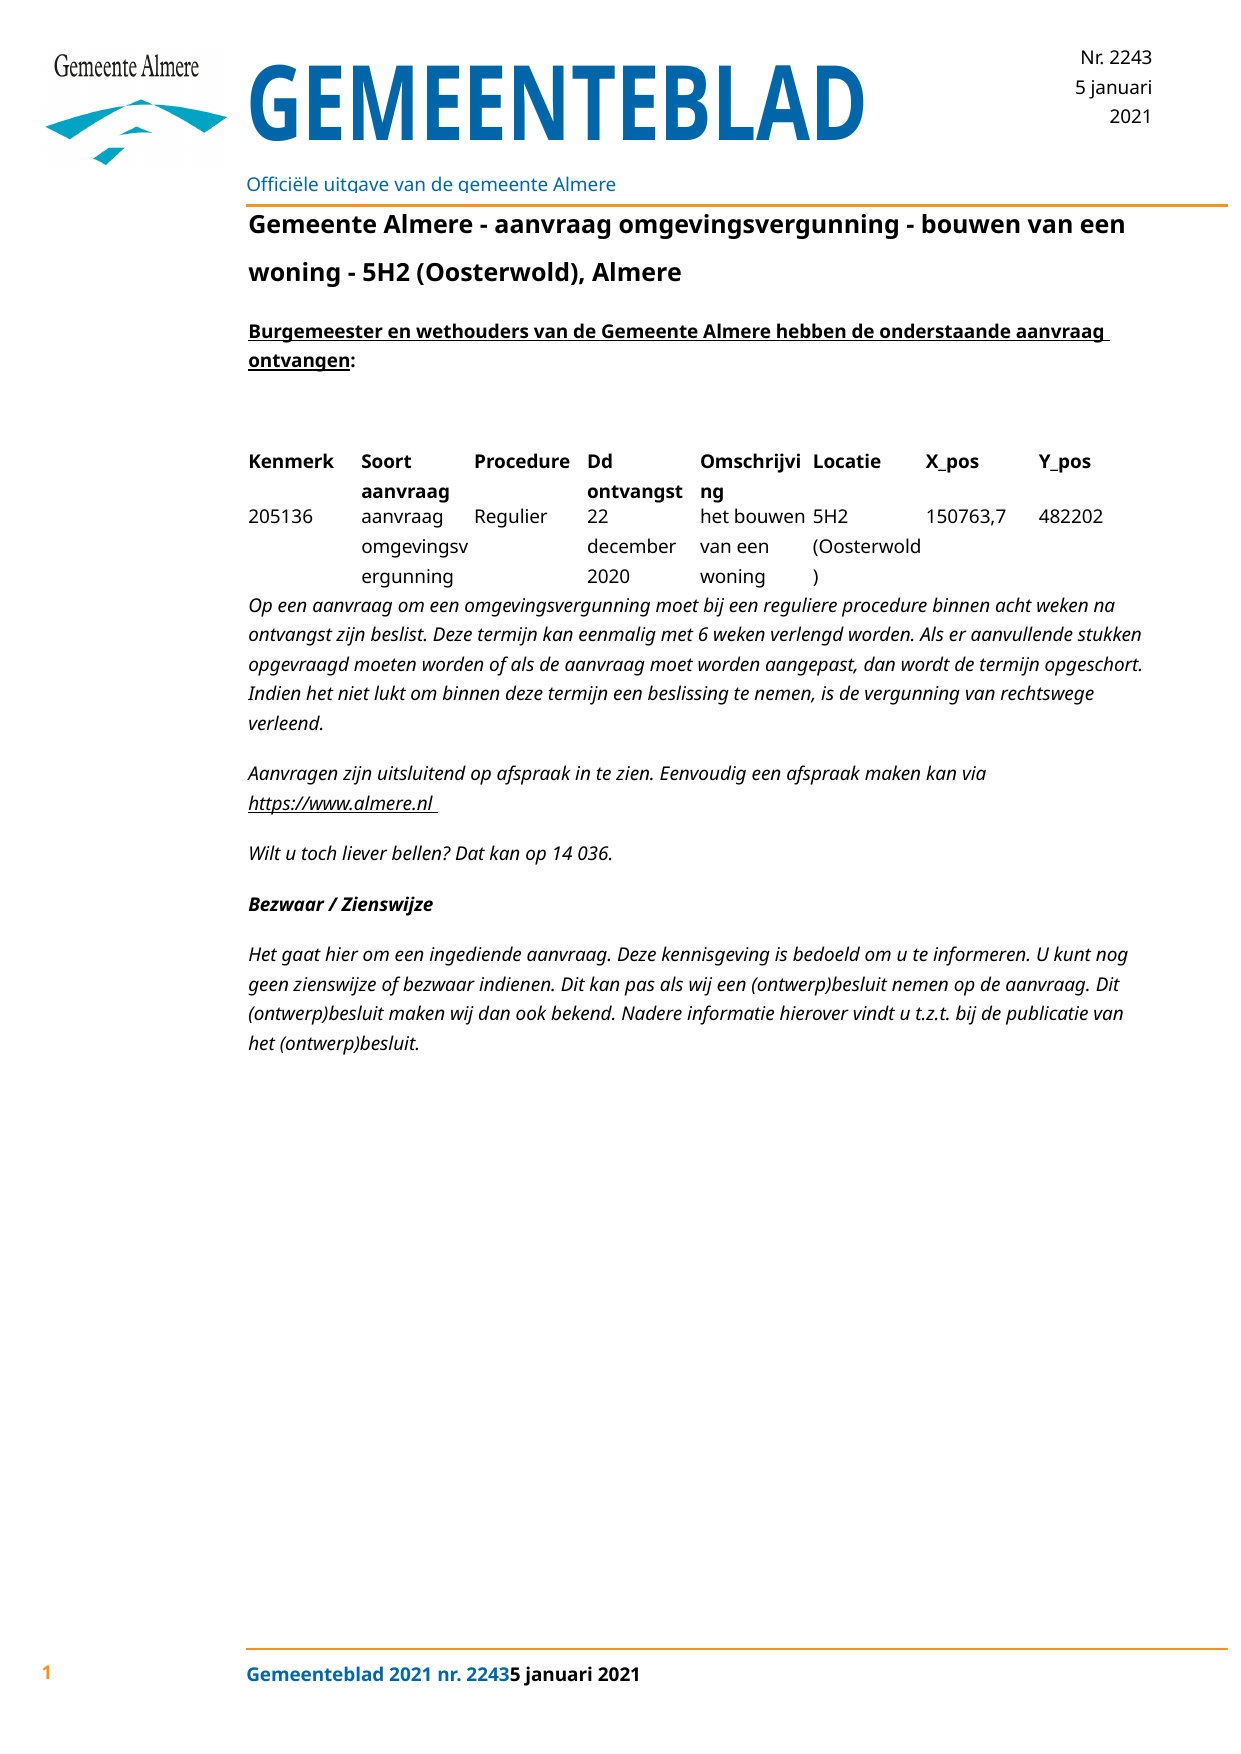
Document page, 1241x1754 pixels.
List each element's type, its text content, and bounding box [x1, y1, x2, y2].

text Op een aanvraag om een omgevingsvergunning moet bij een reguliere procedure binnen acht weken na ontvangst zijn beslist. Deze termijn kan eenmalig met 6 weken verlengd worden. Als er aanvullende stukken opgevraagd moeten worden of als de aanvraag moet worden aangepast, dan wordt de termijn opgeschort. Indien het niet lukt om binnen deze termijn een beslissing te nemen, is de vergunning van rechtswege verleend. [248, 592, 1152, 736]
table_header Omschrijving [700, 449, 813, 504]
table_cell aanvraag omgevingsvergunning [361, 504, 474, 589]
table_cell 5H2 (Oosterwold) [813, 504, 926, 589]
text Aanvragen zijn uitsluitend op afspraak in te zien. Eenvoudig een afspraak maken kan via https://www.almere.nl [248, 761, 1152, 816]
table_header Soort aanvraag [361, 449, 474, 504]
table_cell 22 december 2020 [587, 504, 700, 589]
text Burgemeester en wethouders van de Gemeente Almere hebben de onderstaande aanvraag ontvangen: [248, 318, 1152, 373]
table_cell Regulier [474, 504, 587, 589]
table_cell het bouwen van een woning [700, 504, 813, 589]
text Bezwaar / Zienswijze [248, 891, 1152, 917]
table_cell 482202 [1039, 504, 1152, 589]
table_header Locatie [813, 449, 926, 504]
table_header Y_pos [1039, 449, 1152, 504]
table_cell 205136 [248, 504, 361, 589]
picture [41, 47, 231, 172]
table_header X_pos [926, 449, 1038, 504]
text Gemeente Almere - aanvraag omgevingsvergunning - bouwen van een woning - 5H2 (Oosterwold), Almere [248, 207, 1152, 288]
table_cell 150763,7 [926, 504, 1038, 589]
table_header Dd ontvangst [587, 449, 700, 504]
table_header Kenmerk [248, 449, 361, 504]
table_header Procedure [474, 449, 587, 504]
text Wilt u toch liever bellen? Dat kan op 14 036. [248, 841, 1152, 866]
text Het gaat hier om een ingediende aanvraag. Deze kennisgeving is bedoeld om u te informeren. U kunt nog geen zienswijze of bezwaar indienen. Dit kan pas als wij een (ontwerp)besluit nemen op de aanvraag. Dit (ontwerp)besluit maken wij dan ook bekend. Nadere informatie hierover vindt u t.z.t. bij de publicatie van het (ontwerp)besluit. [248, 941, 1152, 1056]
